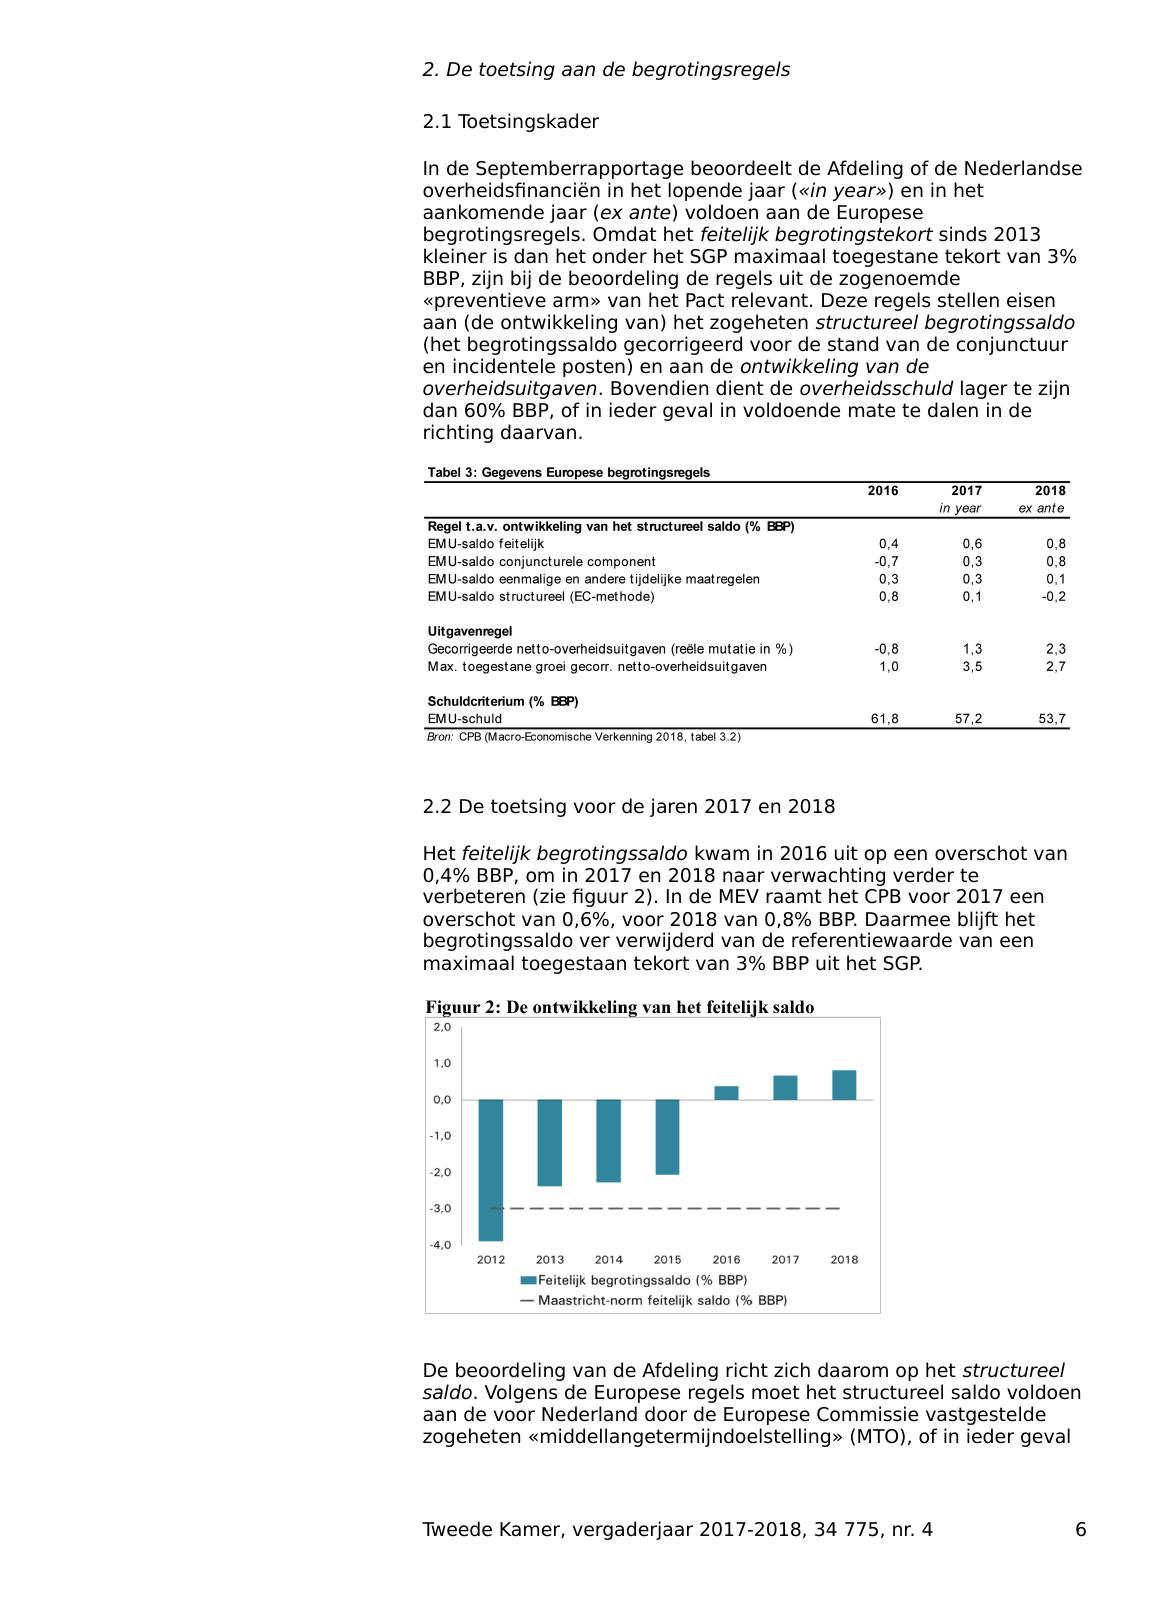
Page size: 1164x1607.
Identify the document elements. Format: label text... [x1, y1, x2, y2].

text Het feitelijk begrotingssaldo kwam in 2016 uit op een overschot van 0,4% BBP, om in 2017 en 2018 naar verwachting verder te verbeteren (zie figuur 2). In de MEV raamt het CPB voor 2017 een overschot van 0,6%, voor 2018 van 0,8% BBP. Daarmee blijft het begrotingssaldo ver verwijderd van de referentiewaarde van een maximaal toegestaan tekort van 3% BBP uit het SGP. [422, 842, 1087, 974]
subtitle 2.1 Toetsingskader [422, 111, 1087, 133]
subtitle 2. De toetsing aan de begrotingsregels [422, 59, 1087, 81]
subtitle 2.2 De toetsing voor de jaren 2017 en 2018 [422, 796, 1087, 817]
text De beoordeling van de Afdeling richt zich daarom op het structureel saldo. Volgens de Europese regels moet het structureel saldo voldoen aan de voor Nederland door de Europese Commissie vastgestelde zogeheten «middellangetermijndoelstelling» (MTO), of in ieder geval [422, 1359, 1087, 1447]
text In de Septemberrapportage beoordeelt de Afdeling of de Nederlandse overheidsfinanciën in het lopende jaar («in year») en in het aankomende jaar (ex ante) voldoen aan de Europese begrotingsregels. Omdat het feitelijk begrotingstekort sinds 2013 kleiner is dan het onder het SGP maximaal toegestane tekort van 3% BBP, zijn bij de beoordeling de regels uit de zogenoemde «preventieve arm» van het Pact relevant. Deze regels stellen eisen aan (de ontwikkeling van) het zogeheten structureel begrotingssaldo (het begrotingssaldo gecorrigeerd voor de stand van de conjunctuur en incidentele posten) en aan de ontwikkeling van de overheidsuitgaven. Bovendien dient de overheidsschuld lager te zijn dan 60% BBP, of in ieder geval in voldoende mate te dalen in de richting daarvan. [422, 158, 1087, 444]
picture [422, 466, 1072, 744]
picture [422, 996, 883, 1316]
